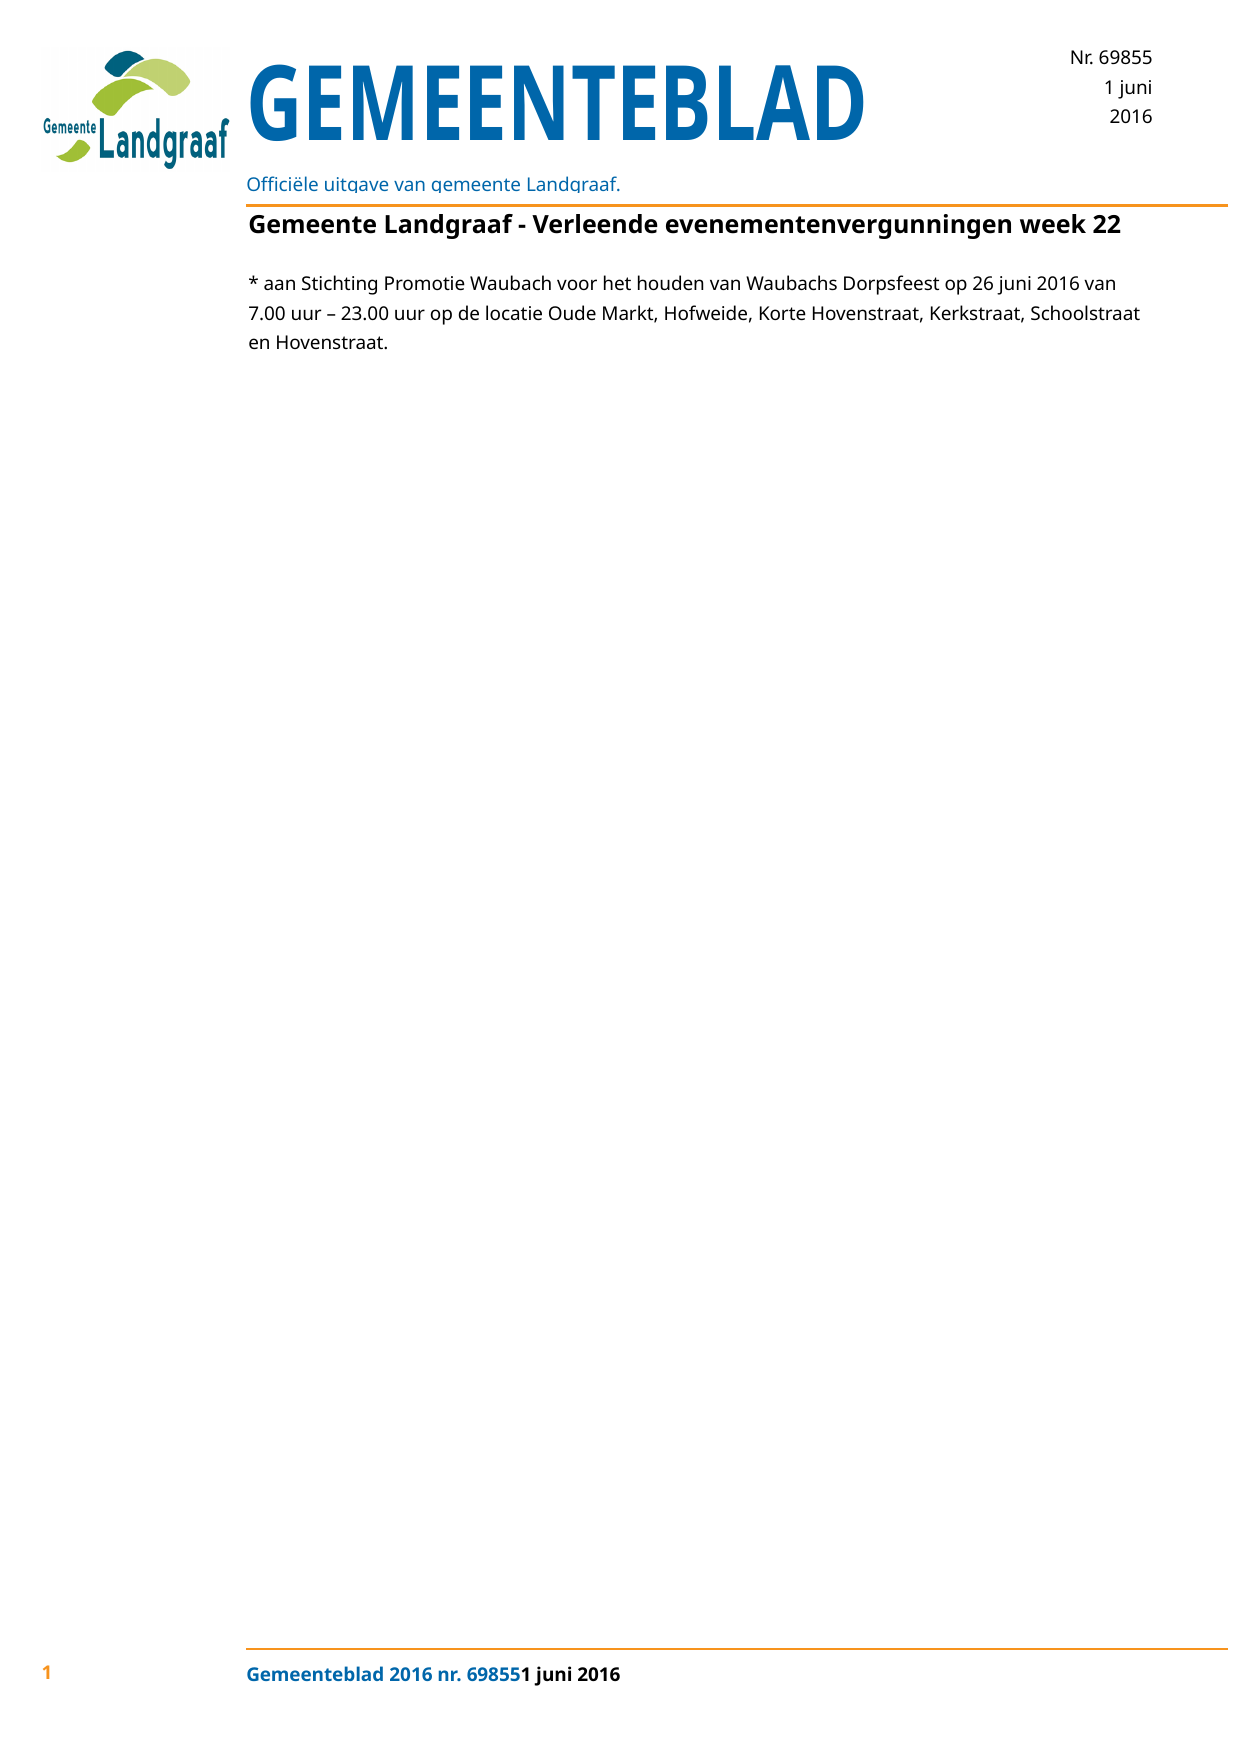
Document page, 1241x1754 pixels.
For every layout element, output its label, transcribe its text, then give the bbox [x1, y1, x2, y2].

text * aan Stichting Promotie Waubach voor het houden van Waubachs Dorpsfeest op 26 juni 2016 van 7.00 uur – 23.00 uur op de locatie Oude Markt, Hofweide, Korte Hovenstraat, Kerkstraat, Schoolstraat en Hovenstraat. [248, 270, 1152, 355]
picture [41, 47, 231, 172]
text Gemeente Landgraaf - Verleende evenementenvergunningen week 22 [248, 207, 1152, 241]
